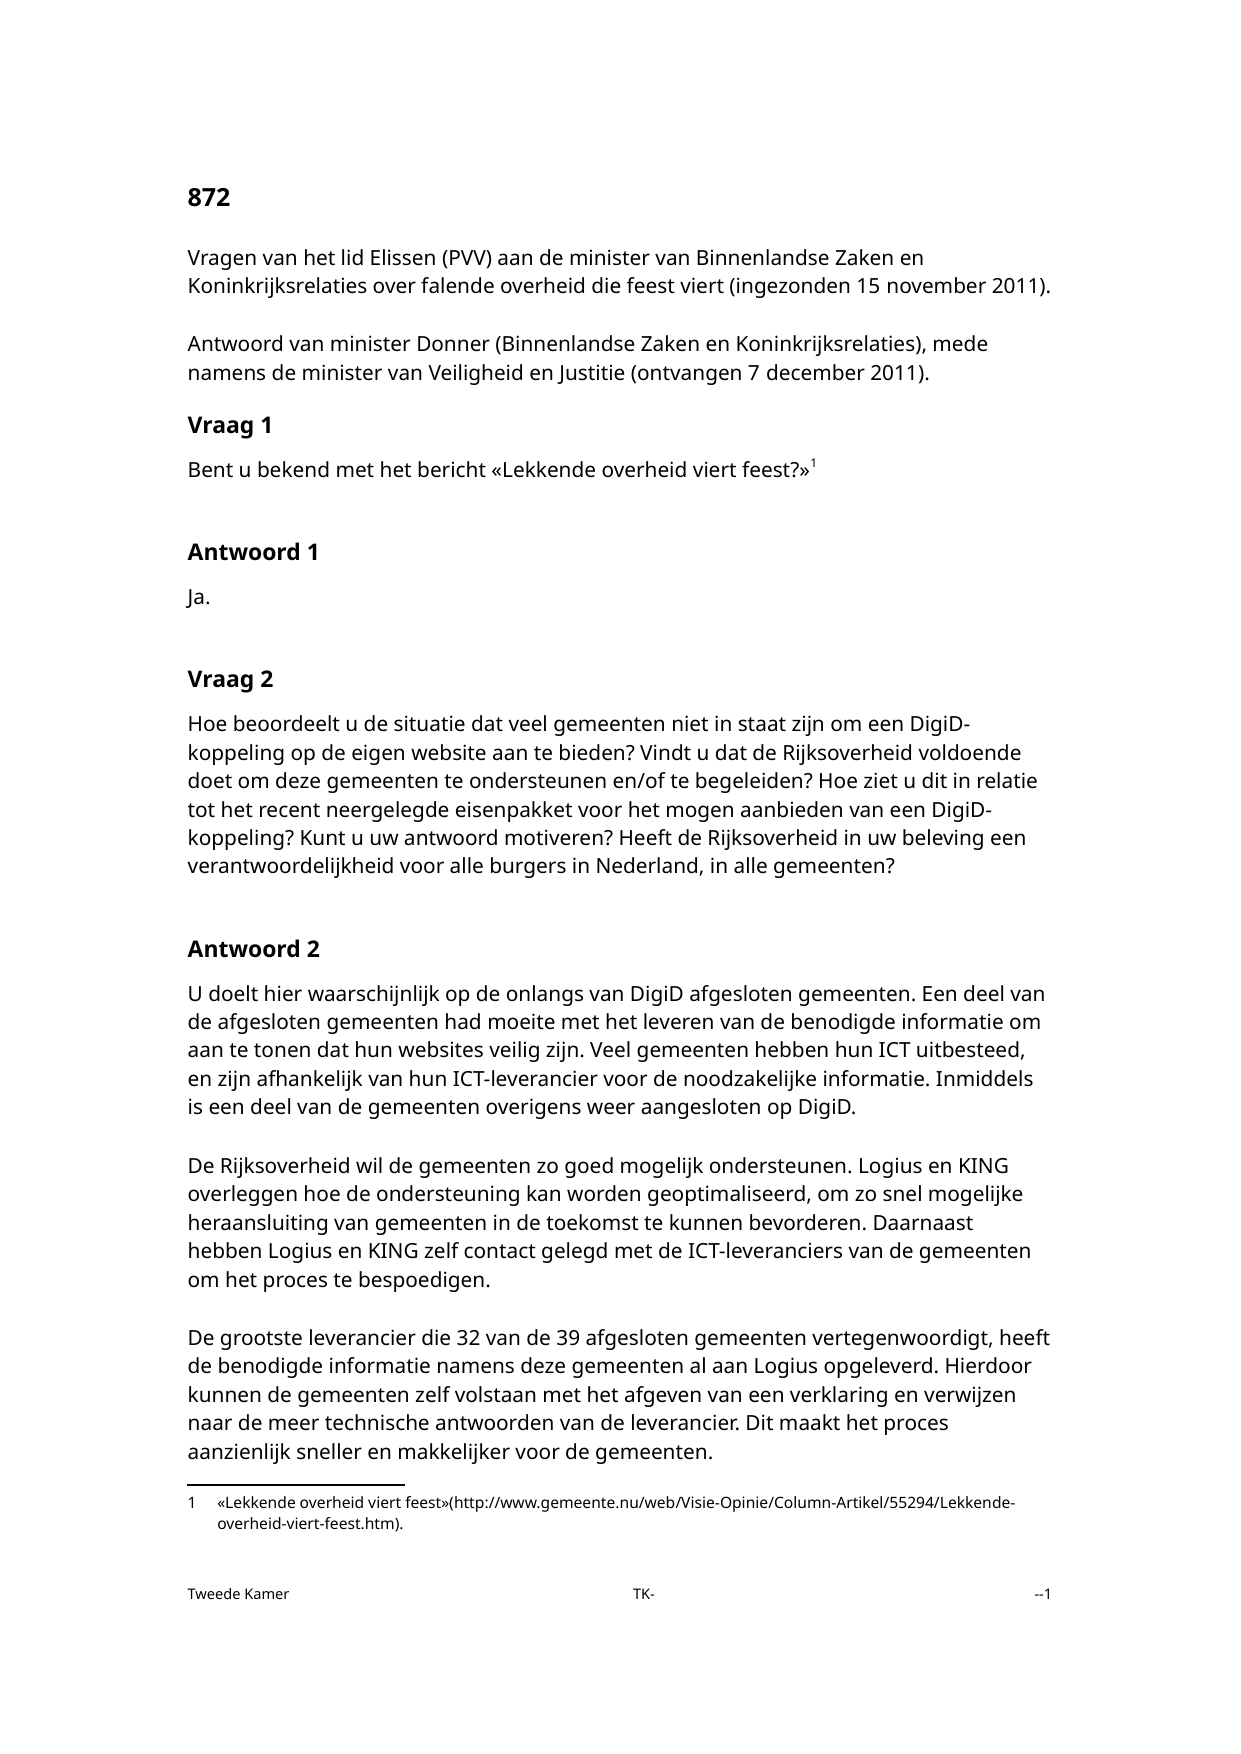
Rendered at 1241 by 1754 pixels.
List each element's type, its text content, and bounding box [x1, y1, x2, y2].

text Antwoord van minister Donner (Binnenlandse Zaken en Koninkrijksrelaties), mede namens de minister van Veiligheid en Justitie (ontvangen 7 december 2011). [187, 329, 1053, 386]
subtitle Vraag 2 [187, 663, 1053, 694]
text Vragen van het lid Elissen (PVV) aan de minister van Binnenlandse Zaken en Koninkrijksrelaties over falende overheid die feest viert (ingezonden 15 november 2011). [187, 243, 1053, 300]
text Hoe beoordeelt u de situatie dat veel gemeenten niet in staat zijn om een DigiD-koppeling op de eigen website aan te bieden? Vindt u dat de Rijksoverheid voldoende doet om deze gemeenten te ondersteunen en/of te begeleiden? Hoe ziet u dit in relatie tot het recent neergelegde eisenpakket voor het mogen aanbieden van een DigiD-koppeling? Kunt u uw antwoord motiveren? Heeft de Rijksoverheid in uw beleving een verantwoordelijkheid voor alle burgers in Nederland, in alle gemeenten? [187, 709, 1053, 880]
text Ja. [187, 582, 1053, 611]
subtitle Antwoord 2 [187, 932, 1053, 964]
text U doelt hier waarschijnlijk op de onlangs van DigiD afgesloten gemeenten. Een deel van de afgesloten gemeenten had moeite met het leveren van de benodigde informatie om aan te tonen dat hun websites veilig zijn. Veel gemeenten hebben hun ICT uitbesteed, en zijn afhankelijk van hun ICT-leverancier voor de noodzakelijke informatie. Inmiddels is een deel van de gemeenten overigens weer aangesloten op DigiD. [187, 979, 1053, 1121]
subtitle Antwoord 1 [187, 536, 1053, 567]
subtitle Vraag 1 [187, 409, 1053, 440]
text De grootste leverancier die 32 van de 39 afgesloten gemeenten vertegenwoordigt, heeft de benodigde informatie namens deze gemeenten al aan Logius opgeleverd. Hierdoor kunnen de gemeenten zelf volstaan met het afgeven van een verklaring en verwijzen naar de meer technische antwoorden van de leverancier. Dit maakt het proces aanzienlijk sneller en makkelijker voor de gemeenten. [187, 1323, 1053, 1465]
text De Rijksoverheid wil de gemeenten zo goed mogelijk ondersteunen. Logius en KING overleggen hoe de ondersteuning kan worden geoptimaliseerd, om zo snel mogelijke heraansluiting van gemeenten in de toekomst te kunnen bevorderen. Daarnaast hebben Logius en KING zelf contact gelegd met de ICT-leveranciers van de gemeenten om het proces te bespoedigen. [187, 1151, 1053, 1293]
text Bent u bekend met het bericht «Lekkende overheid viert feest?» [187, 455, 1053, 483]
text «Lekkende overheid viert feest»(http://www.gemeente.nu/web/Visie-Opinie/Column-Artikel/55294/Lekkende-overheid-viert-feest.htm). [187, 1477, 1053, 1534]
text 872 [187, 179, 1053, 213]
